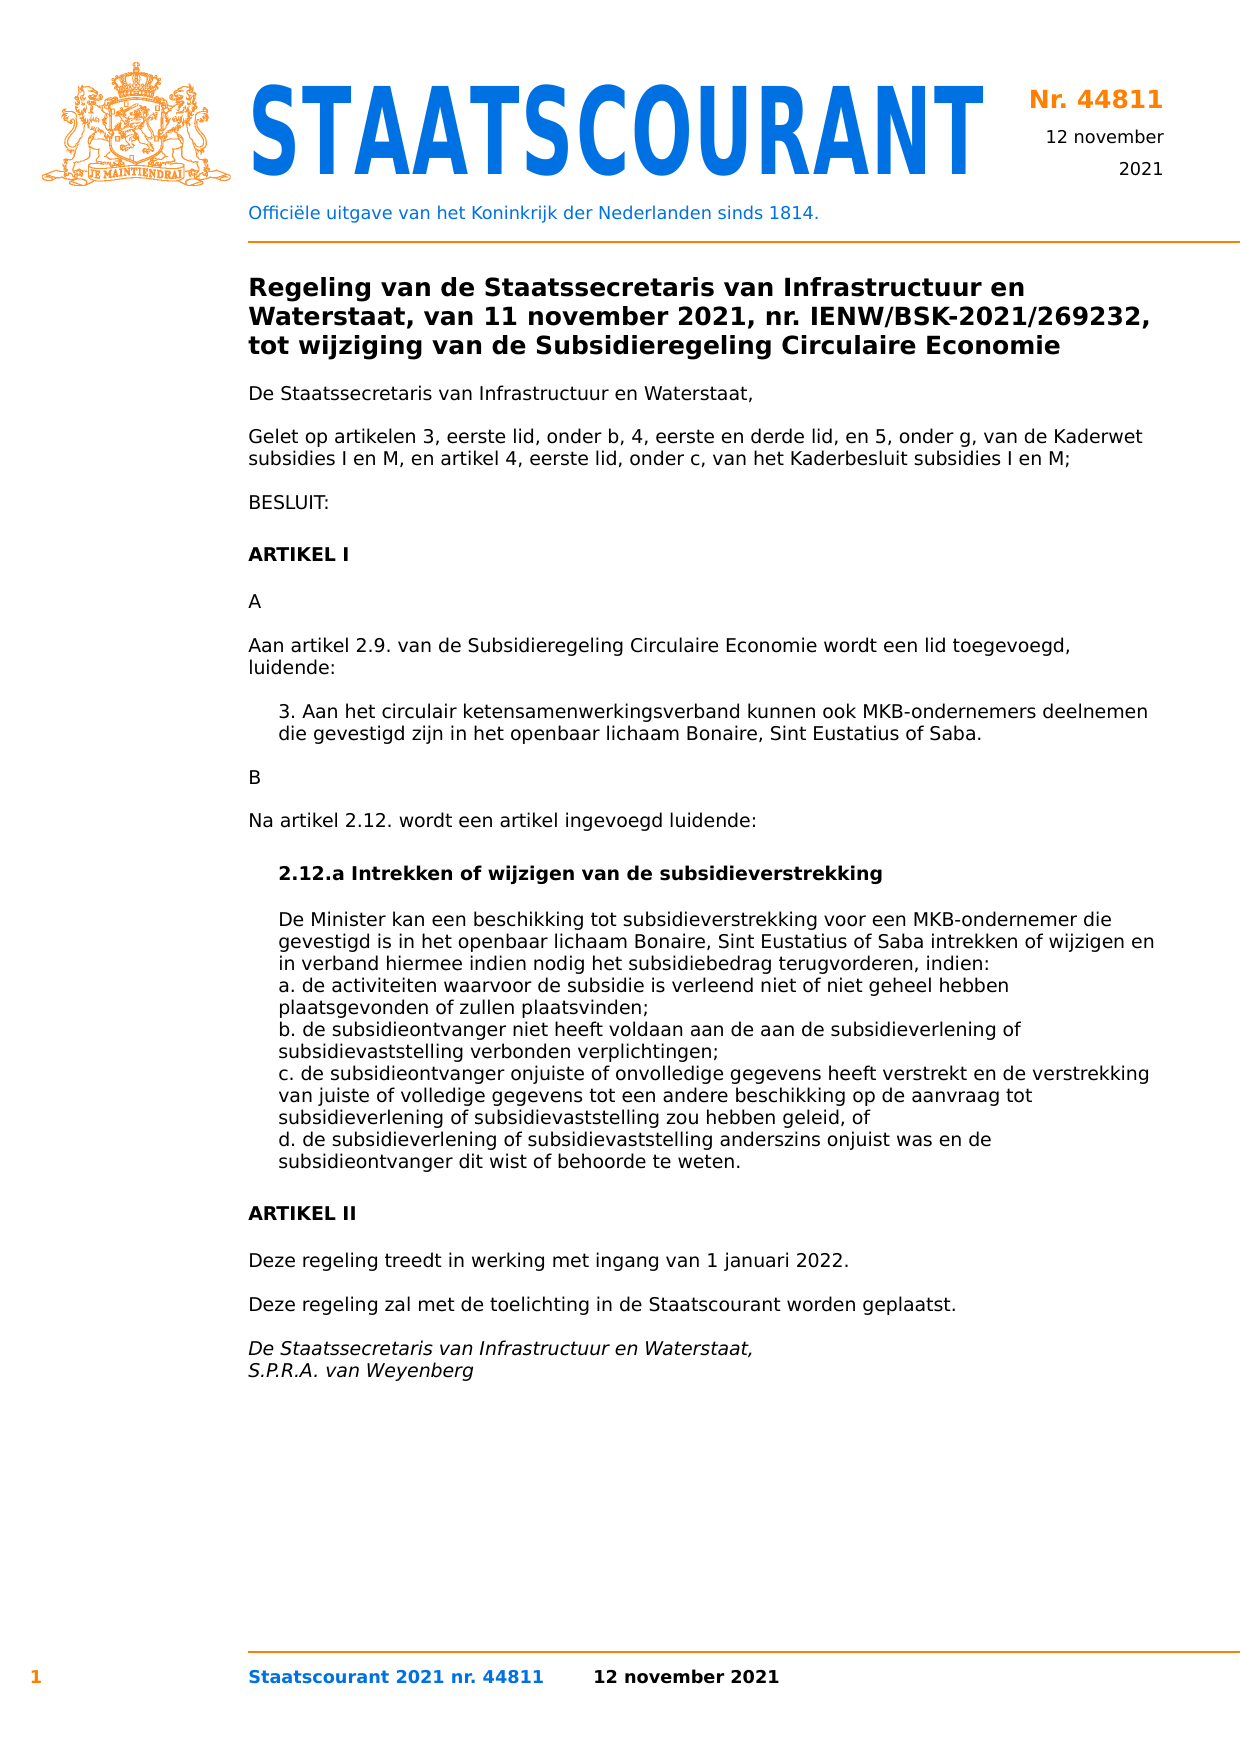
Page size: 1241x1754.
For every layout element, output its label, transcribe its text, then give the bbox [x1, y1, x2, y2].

subtitle Regeling van de Staatssecretaris van Infrastructuur en Waterstaat, van 11 november 2021, nr. IENW/BSK-2021/269232, tot wijziging van de Subsidieregeling Circulaire Economie [248, 273, 1163, 361]
text b. de subsidieontvanger niet heeft voldaan aan de aan de subsidieverlening of subsidievaststelling verbonden verplichtingen; [278, 1019, 1163, 1063]
table_cell 12 november [998, 121, 1240, 153]
text c. de subsidieontvanger onjuiste of onvolledige gegevens heeft verstrekt en de verstrekking van juiste of volledige gegevens tot een andere beschikking op de aanvraag tot subsidieverlening of subsidievaststelling zou hebben geleid, of [278, 1063, 1163, 1129]
text De Staatssecretaris van Infrastructuur en Waterstaat, [248, 382, 1163, 404]
subtitle ARTIKEL II [248, 1203, 1163, 1225]
text 3. Aan het circulair ketensamenwerkingsverband kunnen ook MKB-ondernemers deelnemen die gevestigd zijn in het openbaar lichaam Bonaire, Sint Eustatius of Saba. [278, 701, 1163, 745]
text d. de subsidieverlening of subsidievaststelling anderszins onjuist was en de subsidieontvanger dit wist of behoorde te weten. [278, 1129, 1163, 1173]
text B [248, 767, 1163, 788]
text BESLUIT: [248, 492, 1163, 514]
text Aan artikel 2.9. van de Subsidieregeling Circulaire Economie wordt een lid toegevoegd, luidende: [248, 635, 1163, 679]
picture [41, 62, 231, 186]
table_cell 2021 [998, 153, 1240, 203]
text A [248, 591, 1163, 613]
text De Staatssecretaris van Infrastructuur en Waterstaat, S.P.R.A. van Weyenberg [248, 1338, 1163, 1382]
text De Minister kan een beschikking tot subsidieverstrekking voor een MKB-ondernemer die gevestigd is in het openbaar lichaam Bonaire, Sint Eustatius of Saba intrekken of wijzigen en in verband hiermee indien nodig het subsidiebedrag terugvorderen, indien: [278, 909, 1163, 975]
table_header Nr. 44811 [998, 62, 1240, 121]
table_header STAATSCOURANT [248, 62, 998, 203]
subtitle 2.12.a Intrekken of wijzigen van de subsidieverstrekking [278, 862, 1163, 884]
text a. de activiteiten waarvoor de subsidie is verleend niet of niet geheel hebben plaatsgevonden of zullen plaatsvinden; [278, 975, 1163, 1019]
text Na artikel 2.12. wordt een artikel ingevoegd luidende: [248, 810, 1163, 832]
text Deze regeling treedt in werking met ingang van 1 januari 2022. [248, 1250, 1163, 1272]
table_cell Officiële uitgave van het Koninkrijk der Nederlanden sinds 1814. [248, 203, 1240, 241]
text Gelet op artikelen 3, eerste lid, onder b, 4, eerste en derde lid, en 5, onder g, van de Kaderwet subsidies I en M, en artikel 4, eerste lid, onder c, van het Kaderbesluit subsidies I en M; [248, 426, 1163, 470]
text Deze regeling zal met de toelichting in de Staatscourant worden geplaatst. [248, 1294, 1163, 1316]
subtitle ARTIKEL I [248, 544, 1163, 566]
table_header [25, 62, 248, 241]
